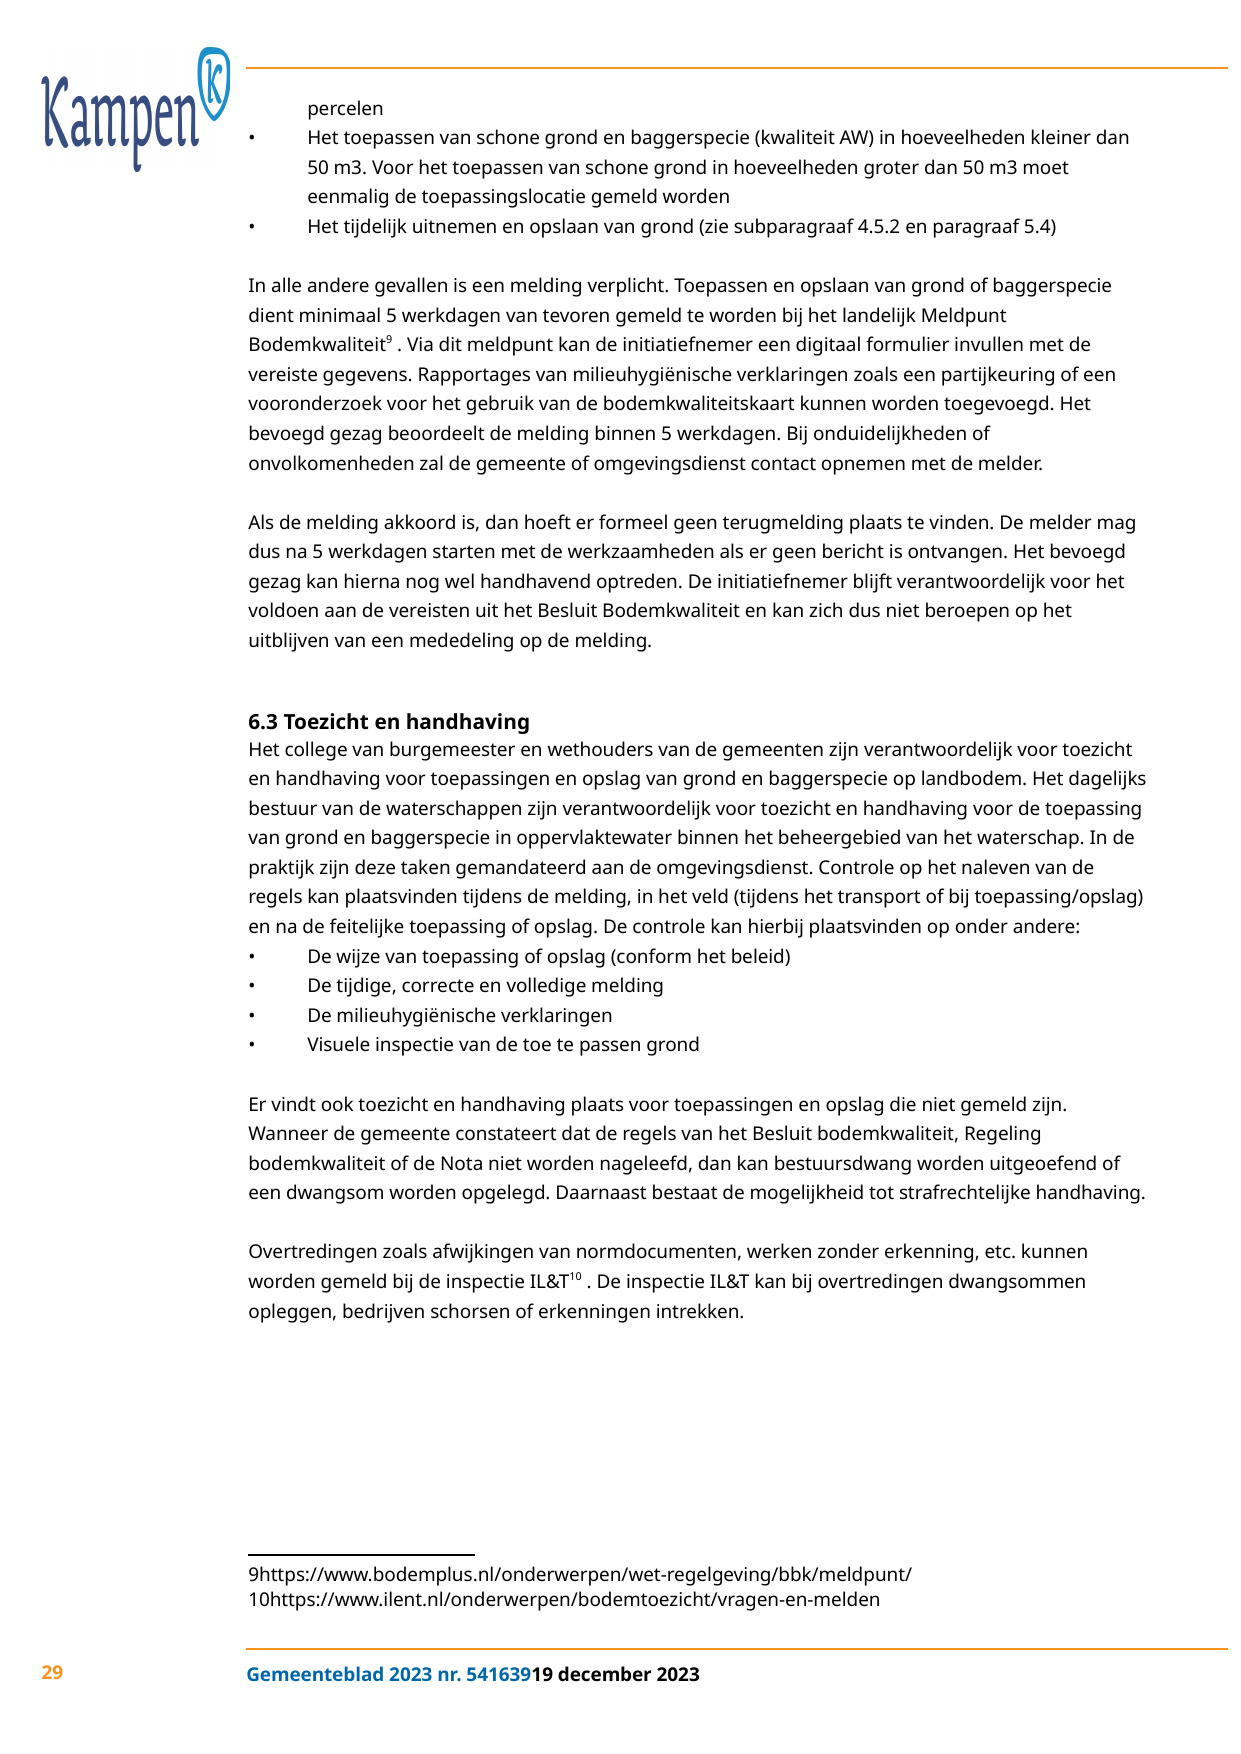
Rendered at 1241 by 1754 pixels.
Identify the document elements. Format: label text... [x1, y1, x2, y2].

list Visuele inspectie van de toe te passen grond [248, 1032, 1152, 1057]
list De milieuhygiënische verklaringen [248, 1002, 1152, 1028]
text 6.3 Toezicht en handhaving [248, 707, 1152, 736]
text Er vindt ook toezicht en handhaving plaats voor toepassingen en opslag die niet gemeld zijn. Wanneer de gemeente constateert dat de regels van het Besluit bodemkwaliteit, Regeling bodemkwaliteit of de Nota niet worden nageleefd, dan kan bestuursdwang worden uitgeoefend of een dwangsom worden opgelegd. Daarnaast bestaat de mogelijkheid tot strafrechtelijke handhaving. [248, 1091, 1152, 1205]
text https://www.bodemplus.nl/onderwerpen/wet-regelgeving/bbk/meldpunt/ [248, 1561, 1152, 1586]
text https://www.ilent.nl/onderwerpen/bodemtoezicht/vragen-en-melden [248, 1586, 1152, 1612]
list percelen [248, 95, 1152, 121]
text In alle andere gevallen is een melding verplicht. Toepassen en opslaan van grond of baggerspecie dient minimaal 5 werkdagen van tevoren gemeld te worden bij het landelijk Meldpunt Bodemkwaliteit . Via dit meldpunt kan de initiatiefnemer een digitaal formulier invullen met de vereiste gegevens. Rapportages van milieuhygiënische verklaringen zoals een partijkeuring of een vooronderzoek voor het gebruik van de bodemkwaliteitskaart kunnen worden toegevoegd. Het bevoegd gezag beoordeelt de melding binnen 5 werkdagen. Bij onduidelijkheden of onvolkomenheden zal de gemeente of omgevingsdienst contact opnemen met de melder. [248, 272, 1152, 476]
list De wijze van toepassing of opslag (conform het beleid) [248, 943, 1152, 968]
list Het tijdelijk uitnemen en opslaan van grond (zie subparagraaf 4.5.2 en paragraaf 5.4) [248, 213, 1152, 239]
list De tijdige, correcte en volledige melding [248, 972, 1152, 998]
text Als de melding akkoord is, dan hoeft er formeel geen terugmelding plaats te vinden. De melder mag dus na 5 werkdagen starten met de werkzaamheden als er geen bericht is ontvangen. Het bevoegd gezag kan hierna nog wel handhavend optreden. De initiatiefnemer blijft verantwoordelijk voor het voldoen aan de vereisten uit het Besluit Bodemkwaliteit en kan zich dus niet beroepen op het uitblijven van een mededeling op de melding. [248, 509, 1152, 653]
list Het toepassen van schone grond en baggerspecie (kwaliteit AW) in hoeveelheden kleiner dan 50 m3. Voor het toepassen van schone grond in hoeveelheden groter dan 50 m3 moet eenmalig de toepassingslocatie gemeld worden [248, 124, 1152, 209]
text Het college van burgemeester en wethouders van de gemeenten zijn verantwoordelijk voor toezicht en handhaving voor toepassingen en opslag van grond en baggerspecie op landbodem. Het dagelijks bestuur van de waterschappen zijn verantwoordelijk voor toezicht en handhaving voor de toepassing van grond en baggerspecie in oppervlaktewater binnen het beheergebied van het waterschap. In de praktijk zijn deze taken gemandateerd aan de omgevingsdienst. Controle op het naleven van de regels kan plaatsvinden tijdens de melding, in het veld (tijdens het transport of bij toepassing/opslag) en na de feitelijke toepassing of opslag. De controle kan hierbij plaatsvinden op onder andere: [248, 736, 1152, 939]
text Overtredingen zoals afwijkingen van normdocumenten, werken zonder erkenning, etc. kunnen worden gemeld bij de inspectie IL&T . De inspectie IL&T kan bij overtredingen dwangsommen opleggen, bedrijven schorsen of erkenningen intrekken. [248, 1239, 1152, 1323]
picture [41, 47, 231, 172]
